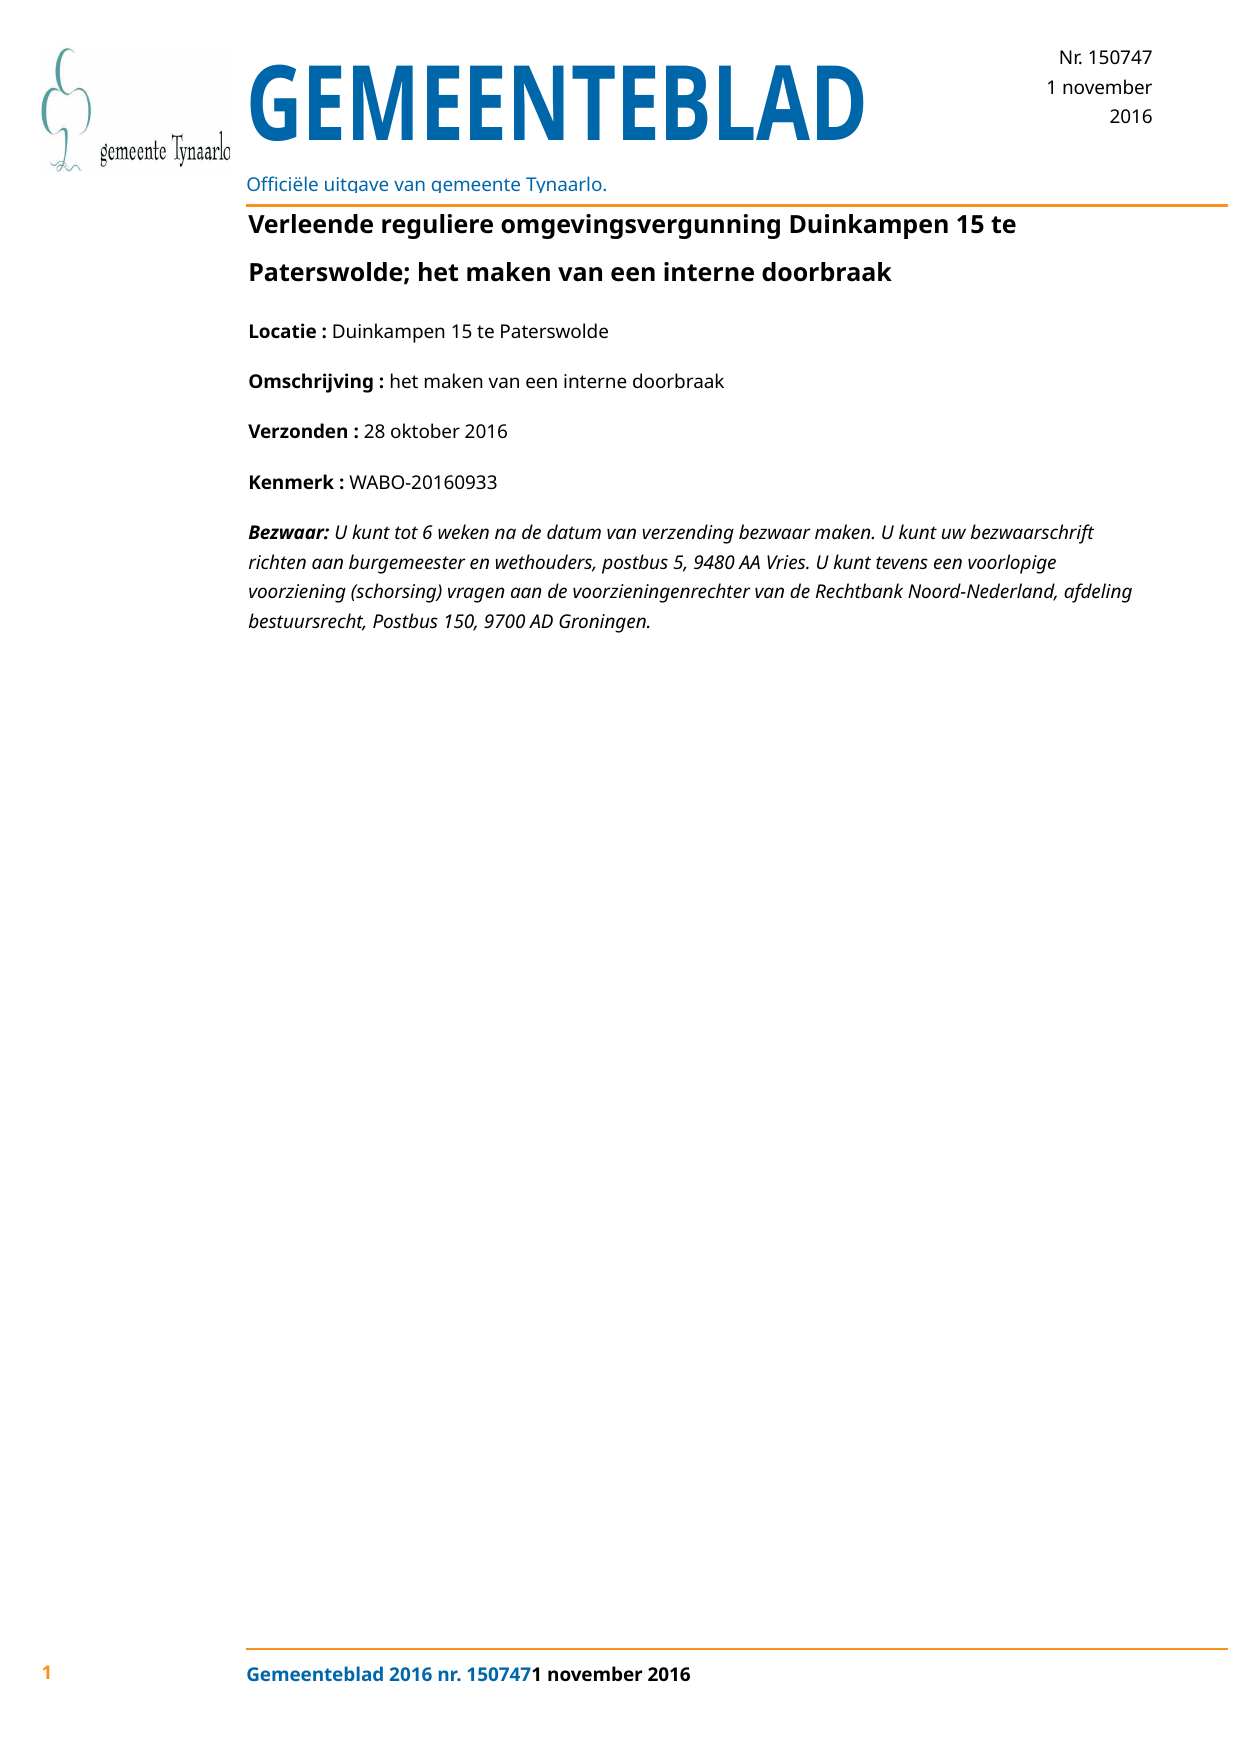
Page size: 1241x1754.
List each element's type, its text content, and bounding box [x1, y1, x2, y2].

text Verleende reguliere omgevingsvergunning Duinkampen 15 te Paterswolde; het maken van een interne doorbraak [248, 207, 1152, 288]
text Omschrijving : het maken van een interne doorbraak [248, 368, 1152, 394]
text Verzonden : 28 oktober 2016 [248, 419, 1152, 444]
text Kenmerk : WABO-20160933 [248, 469, 1152, 495]
text Bezwaar: U kunt tot 6 weken na de datum van verzending bezwaar maken. U kunt uw bezwaarschrift richten aan burgemeester en wethouders, postbus 5, 9480 AA Vries. U kunt tevens een voorlopige voorziening (schorsing) vragen aan de voorzieningenrechter van de Rechtbank Noord-Nederland, afdeling bestuursrecht, Postbus 150, 9700 AD Groningen. [248, 519, 1152, 634]
text Locatie : Duinkampen 15 te Paterswolde [248, 318, 1152, 344]
picture [41, 47, 231, 172]
